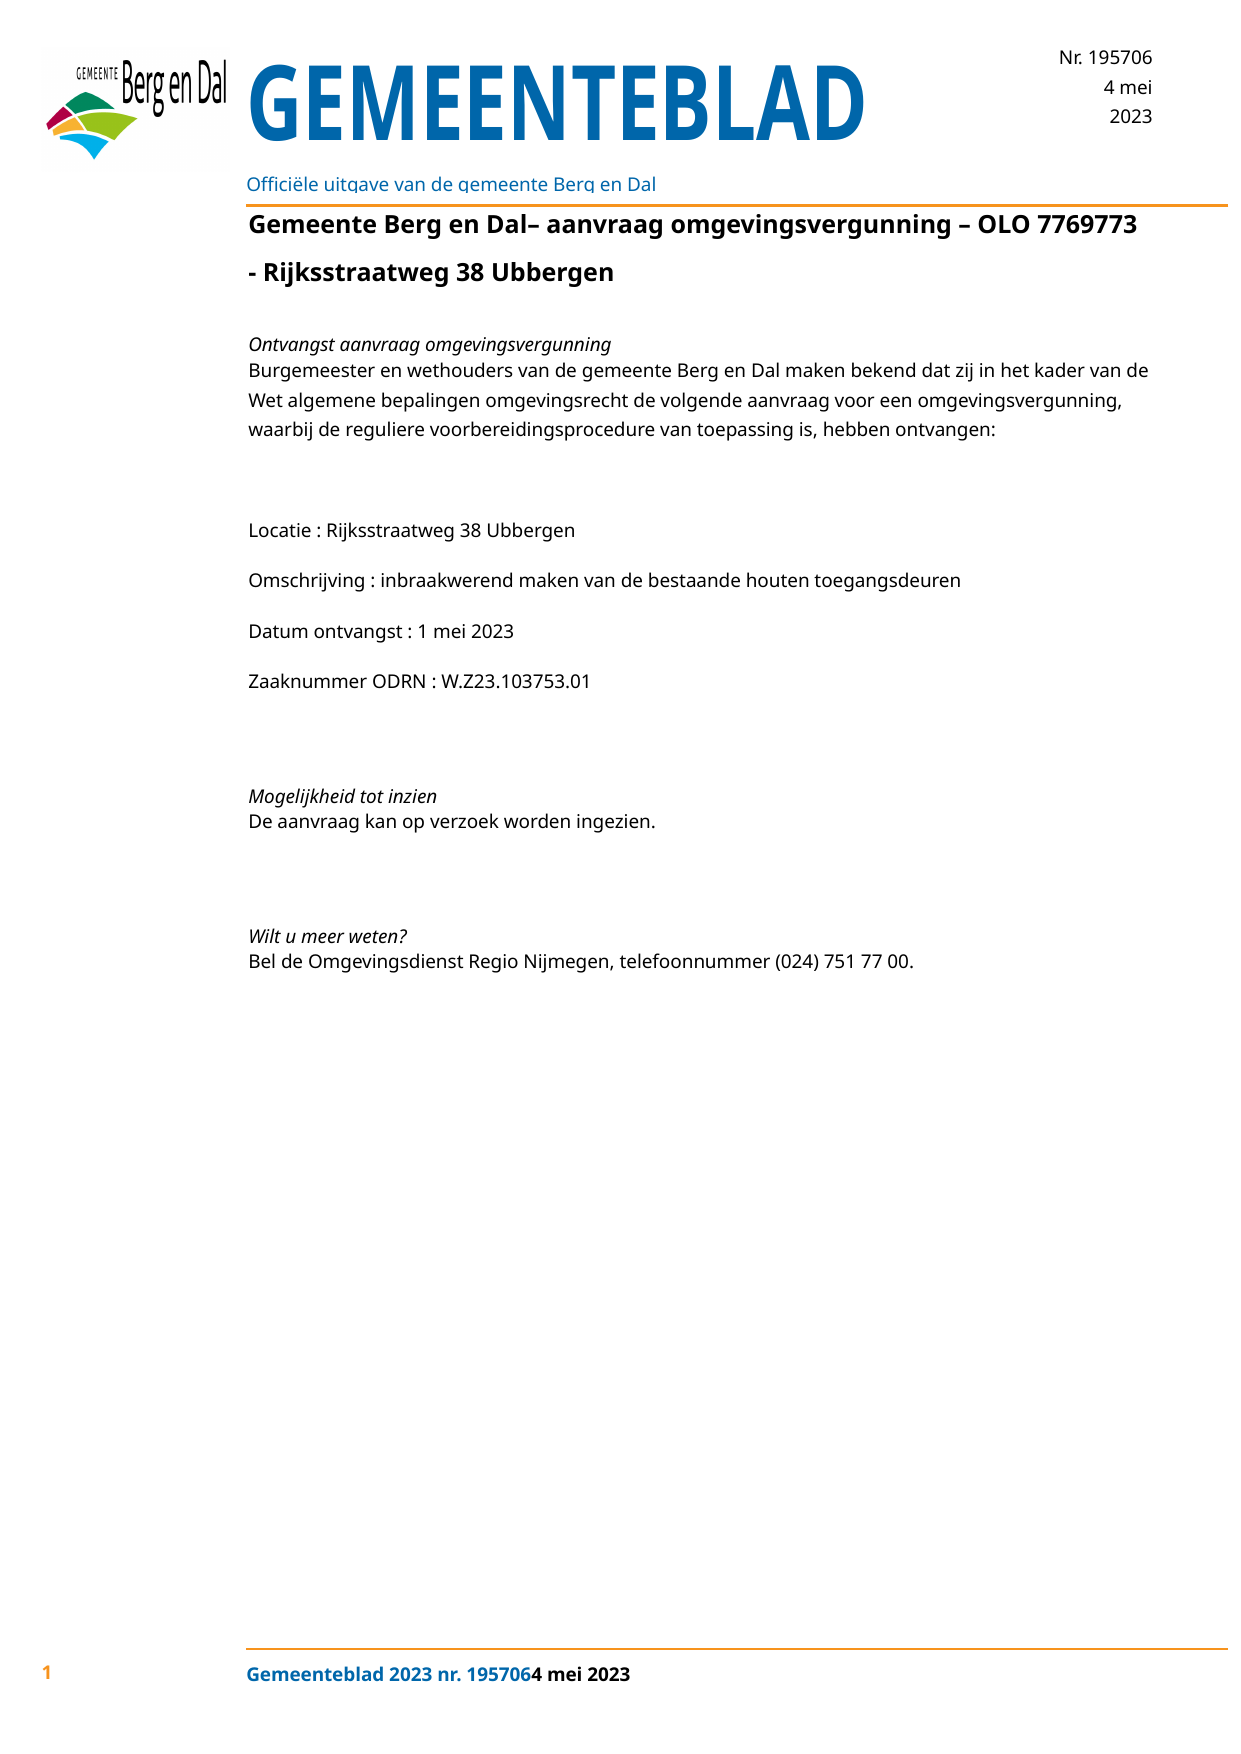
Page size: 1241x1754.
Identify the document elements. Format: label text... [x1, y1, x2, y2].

picture [41, 47, 231, 172]
text Mogelijkheid tot inzien [248, 783, 1152, 808]
text Wilt u meer weten? [248, 923, 1152, 949]
text De aanvraag kan op verzoek worden ingezien. [248, 808, 1152, 834]
text Omschrijving : inbraakwerend maken van de bestaande houten toegangsdeuren [248, 568, 1152, 593]
text Gemeente Berg en Dal– aanvraag omgevingsvergunning – OLO 7769773 - Rijksstraatweg 38 Ubbergen [248, 207, 1152, 288]
text Locatie : Rijksstraatweg 38 Ubbergen [248, 517, 1152, 543]
text Zaaknummer ODRN : W.Z23.103753.01 [248, 668, 1152, 694]
text Bel de Omgevingsdienst Regio Nijmegen, telefoonnummer (024) 751 77 00. [248, 949, 1152, 974]
text Ontvangst aanvraag omgevingsvergunning [248, 331, 1152, 357]
text Datum ontvangst : 1 mei 2023 [248, 618, 1152, 644]
text Burgemeester en wethouders van de gemeente Berg en Dal maken bekend dat zij in het kader van de Wet algemene bepalingen omgevingsrecht de volgende aanvraag voor een omgevingsvergunning, waarbij de reguliere voorbereidingsprocedure van toepassing is, hebben ontvangen: [248, 357, 1152, 442]
